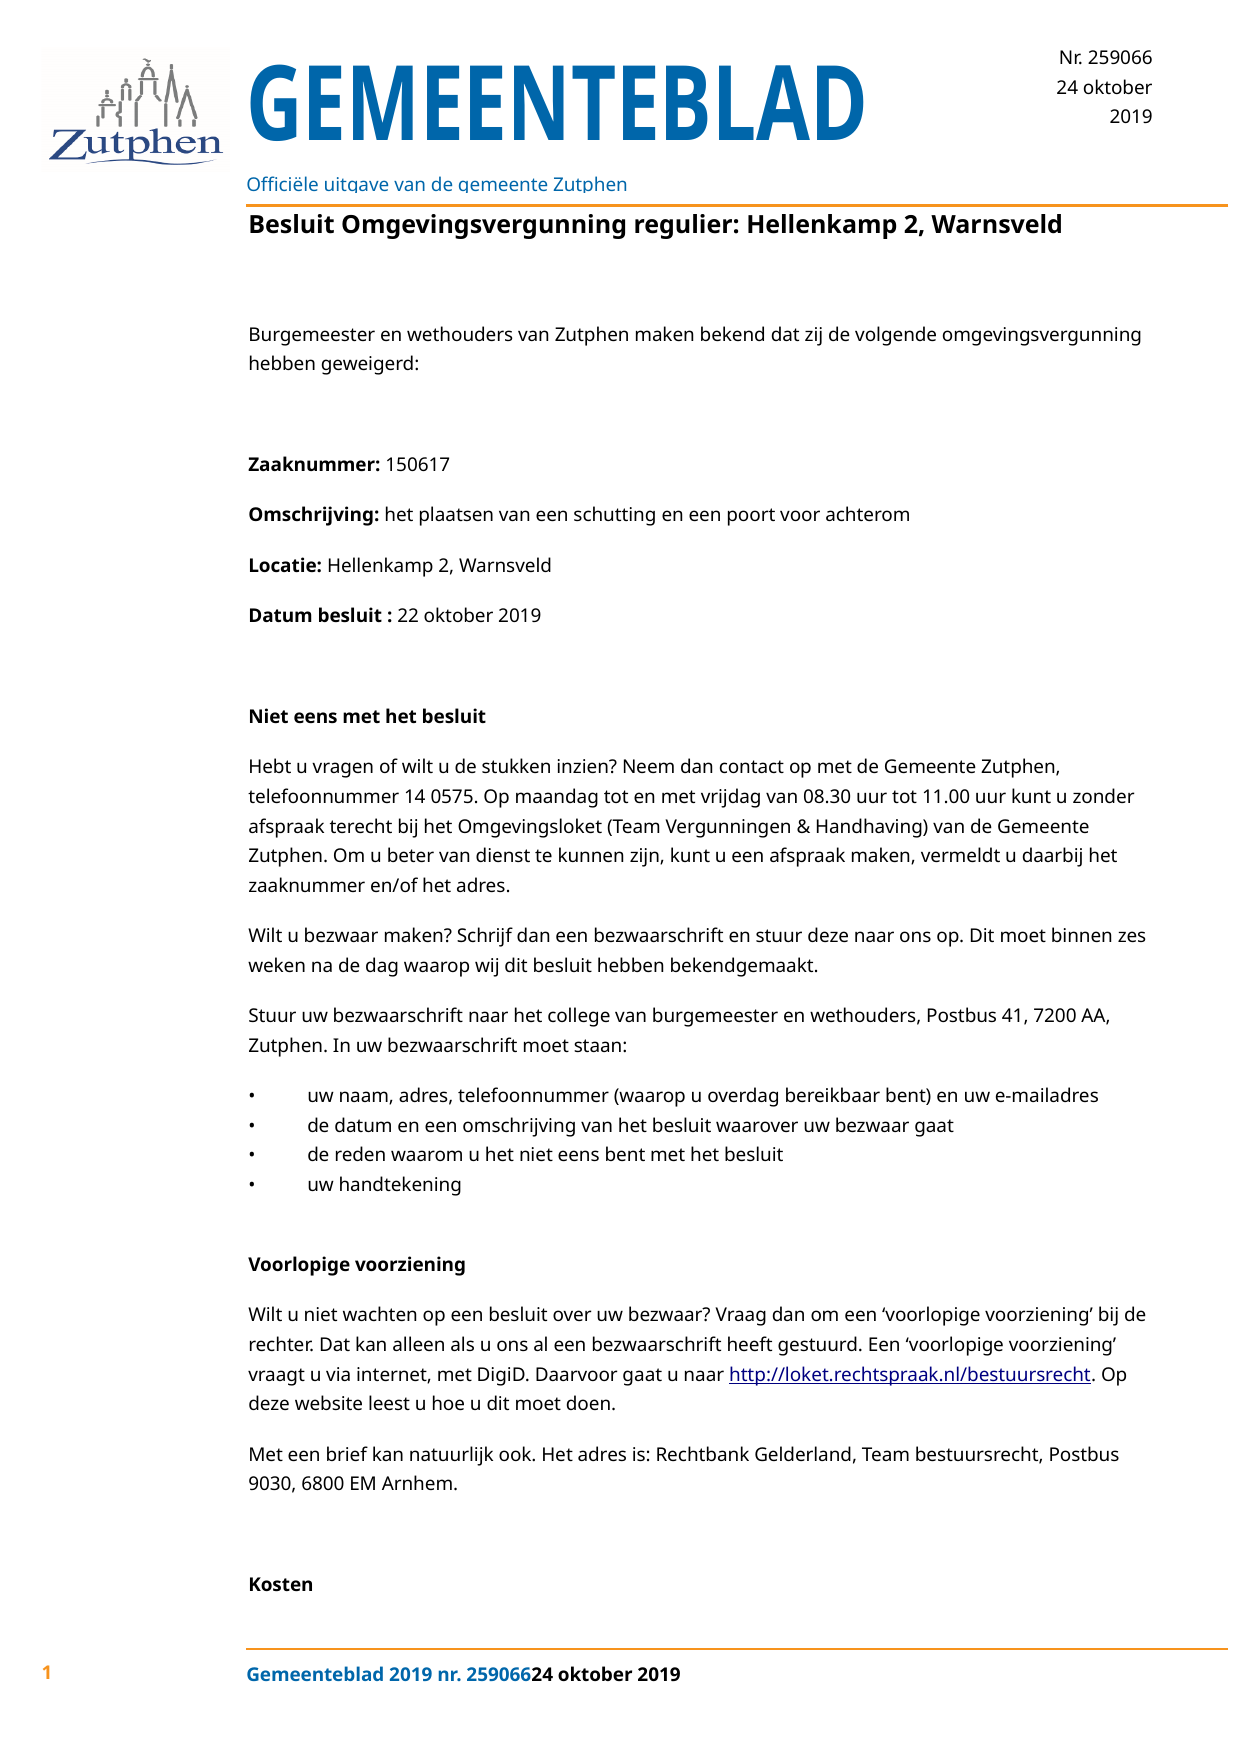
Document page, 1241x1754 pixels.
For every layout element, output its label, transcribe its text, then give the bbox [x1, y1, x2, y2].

text Besluit Omgevingsvergunning regulier: Hellenkamp 2, Warnsveld [248, 207, 1152, 241]
text Hebt u vragen of wilt u de stukken inzien? Neem dan contact op met de Gemeente Zutphen, telefoonnummer 14 0575. Op maandag tot en met vrijdag van 08.30 uur tot 11.00 uur kunt u zonder afspraak terecht bij het Omgevingsloket (Team Vergunningen & Handhaving) van de Gemeente Zutphen. Om u beter van dienst te kunnen zijn, kunt u een afspraak maken, vermeldt u daarbij het zaaknummer en/of het adres. [248, 754, 1152, 898]
list de datum en een omschrijving van het besluit waarover uw bezwaar gaat [248, 1112, 1152, 1138]
list uw handtekening [248, 1171, 1152, 1197]
text Zaaknummer: 150617 [248, 451, 1152, 477]
text Niet eens met het besluit [248, 703, 1152, 729]
text Locatie: Hellenkamp 2, Warnsveld [248, 552, 1152, 578]
text Datum besluit : 22 oktober 2019 [248, 602, 1152, 628]
text Burgemeester en wethouders van Zutphen maken bekend dat zij de volgende omgevingsvergunning hebben geweigerd: [248, 321, 1152, 376]
list uw naam, adres, telefoonnummer (waarop u overdag bereikbaar bent) en uw e-mailadres [248, 1082, 1152, 1108]
text Met een brief kan natuurlijk ook. Het adres is: Rechtbank Gelderland, Team bestuursrecht, Postbus 9030, 6800 EM Arnhem. [248, 1441, 1152, 1496]
picture [41, 47, 231, 172]
text Wilt u bezwaar maken? Schrijf dan een bezwaarschrift en stuur deze naar ons op. Dit moet binnen zes weken na de dag waarop wij dit besluit hebben bekendgemaakt. [248, 922, 1152, 978]
text Omschrijving: het plaatsen van een schutting en een poort voor achterom [248, 502, 1152, 527]
text Voorlopige voorziening [248, 1251, 1152, 1277]
text Kosten [248, 1571, 1152, 1597]
text Stuur uw bezwaarschrift naar het college van burgemeester en wethouders, Postbus 41, 7200 AA, Zutphen. In uw bezwaarschrift moet staan: [248, 1002, 1152, 1058]
text Wilt u niet wachten op een besluit over uw bezwaar? Vraag dan om een ‘voorlopige voorziening’ bij de rechter. Dat kan alleen als u ons al een bezwaarschrift heeft gestuurd. Een ‘voorlopige voorziening’ vraagt u via internet, met DigiD. Daarvoor gaat u naar http://loket.rechtspraak.nl/bestuursrecht. Op deze website leest u hoe u dit moet doen. [248, 1302, 1152, 1416]
list de reden waarom u het niet eens bent met het besluit [248, 1142, 1152, 1167]
